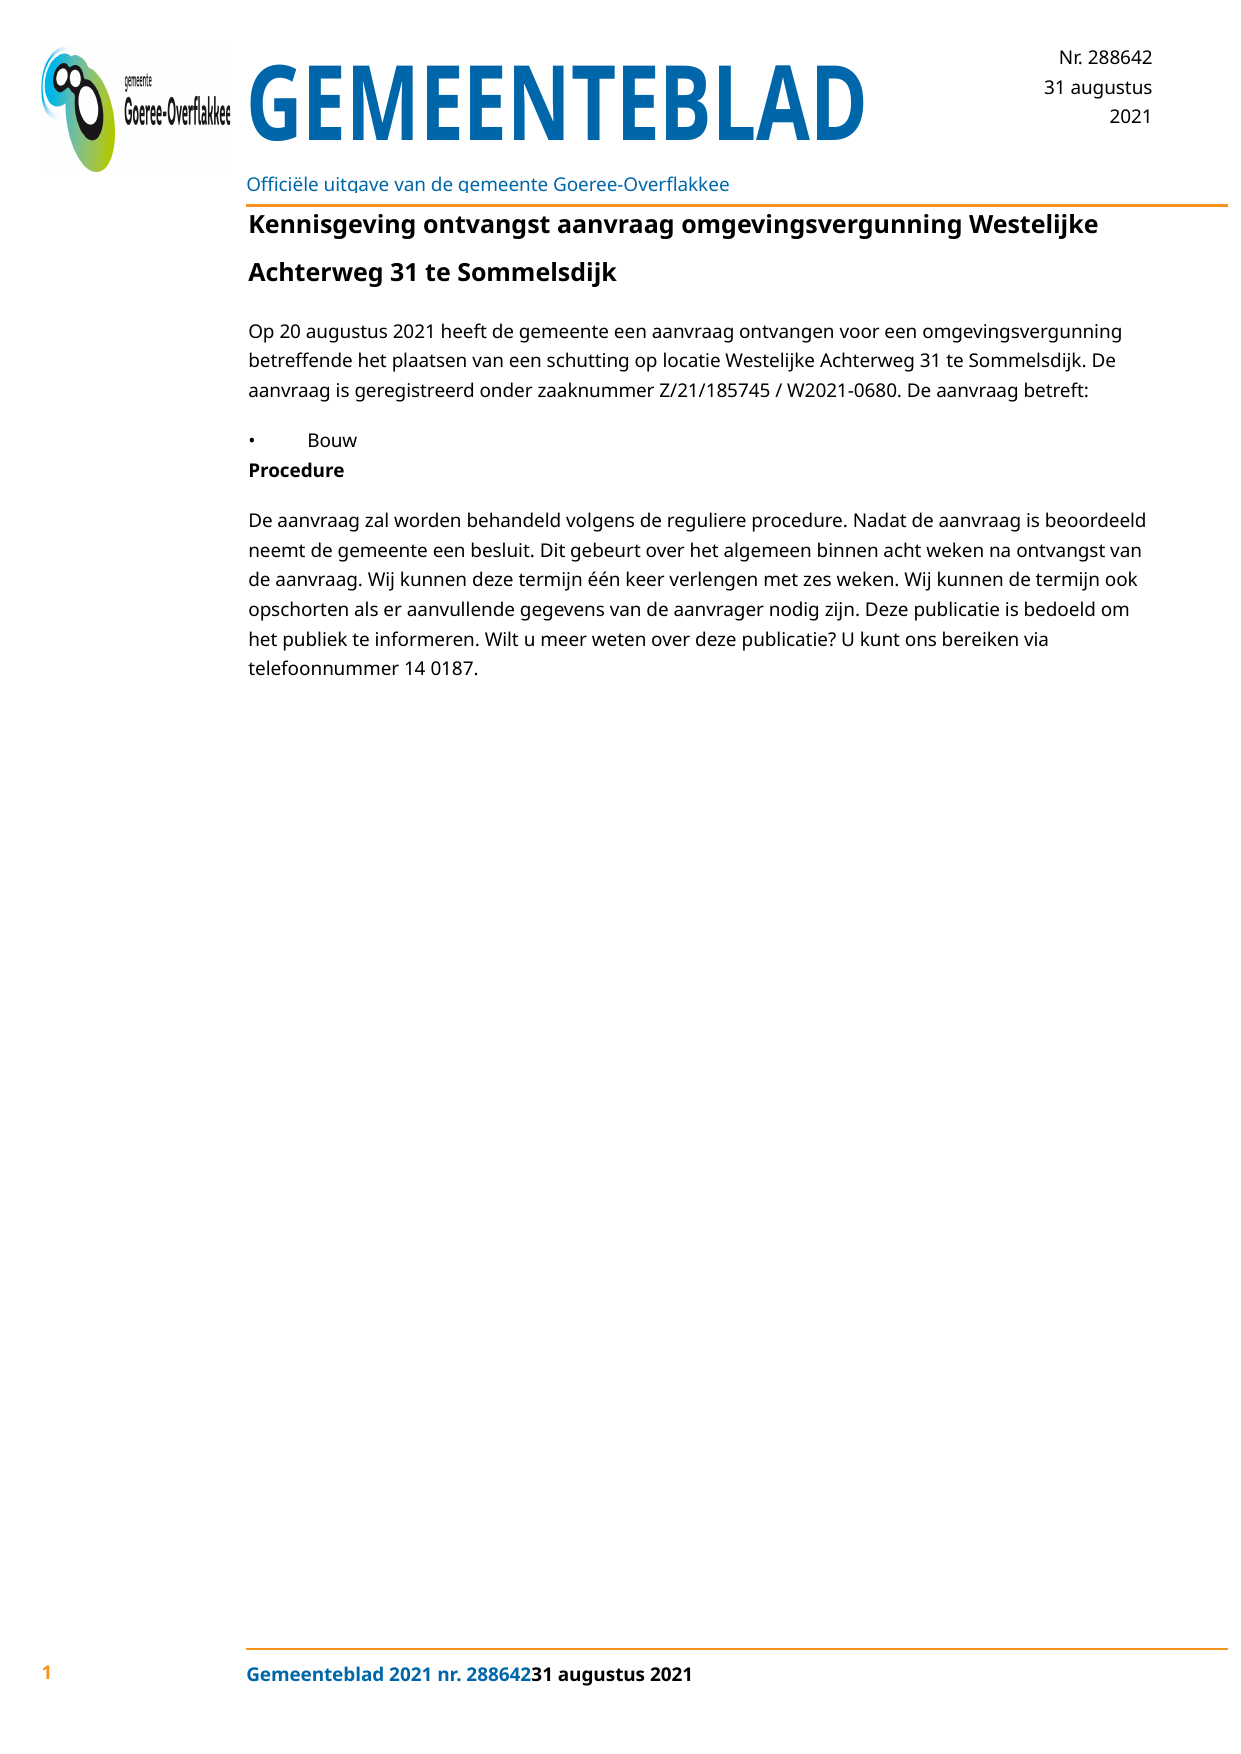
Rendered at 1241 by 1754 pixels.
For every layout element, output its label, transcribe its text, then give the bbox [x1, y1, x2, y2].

picture [41, 47, 231, 172]
text Op 20 augustus 2021 heeft de gemeente een aanvraag ontvangen voor een omgevingsvergunning betreffende het plaatsen van een schutting op locatie Westelijke Achterweg 31 te Sommelsdijk. De aanvraag is geregistreerd onder zaaknummer Z/21/185745 / W2021-0680. De aanvraag betreft: [248, 318, 1152, 403]
text De aanvraag zal worden behandeld volgens de reguliere procedure. Nadat de aanvraag is beoordeeld neemt de gemeente een besluit. Dit gebeurt over het algemeen binnen acht weken na ontvangst van de aanvraag. Wij kunnen deze termijn één keer verlengen met zes weken. Wij kunnen de termijn ook opschorten als er aanvullende gegevens van de aanvrager nodig zijn. Deze publicatie is bedoeld om het publiek te informeren. Wilt u meer weten over deze publicatie? U kunt ons bereiken via telefoonnummer 14 0187. [248, 507, 1152, 681]
list Bouw [248, 427, 1152, 453]
text Kennisgeving ontvangst aanvraag omgevingsvergunning Westelijke Achterweg 31 te Sommelsdijk [248, 207, 1152, 288]
text Procedure [248, 457, 1152, 483]
